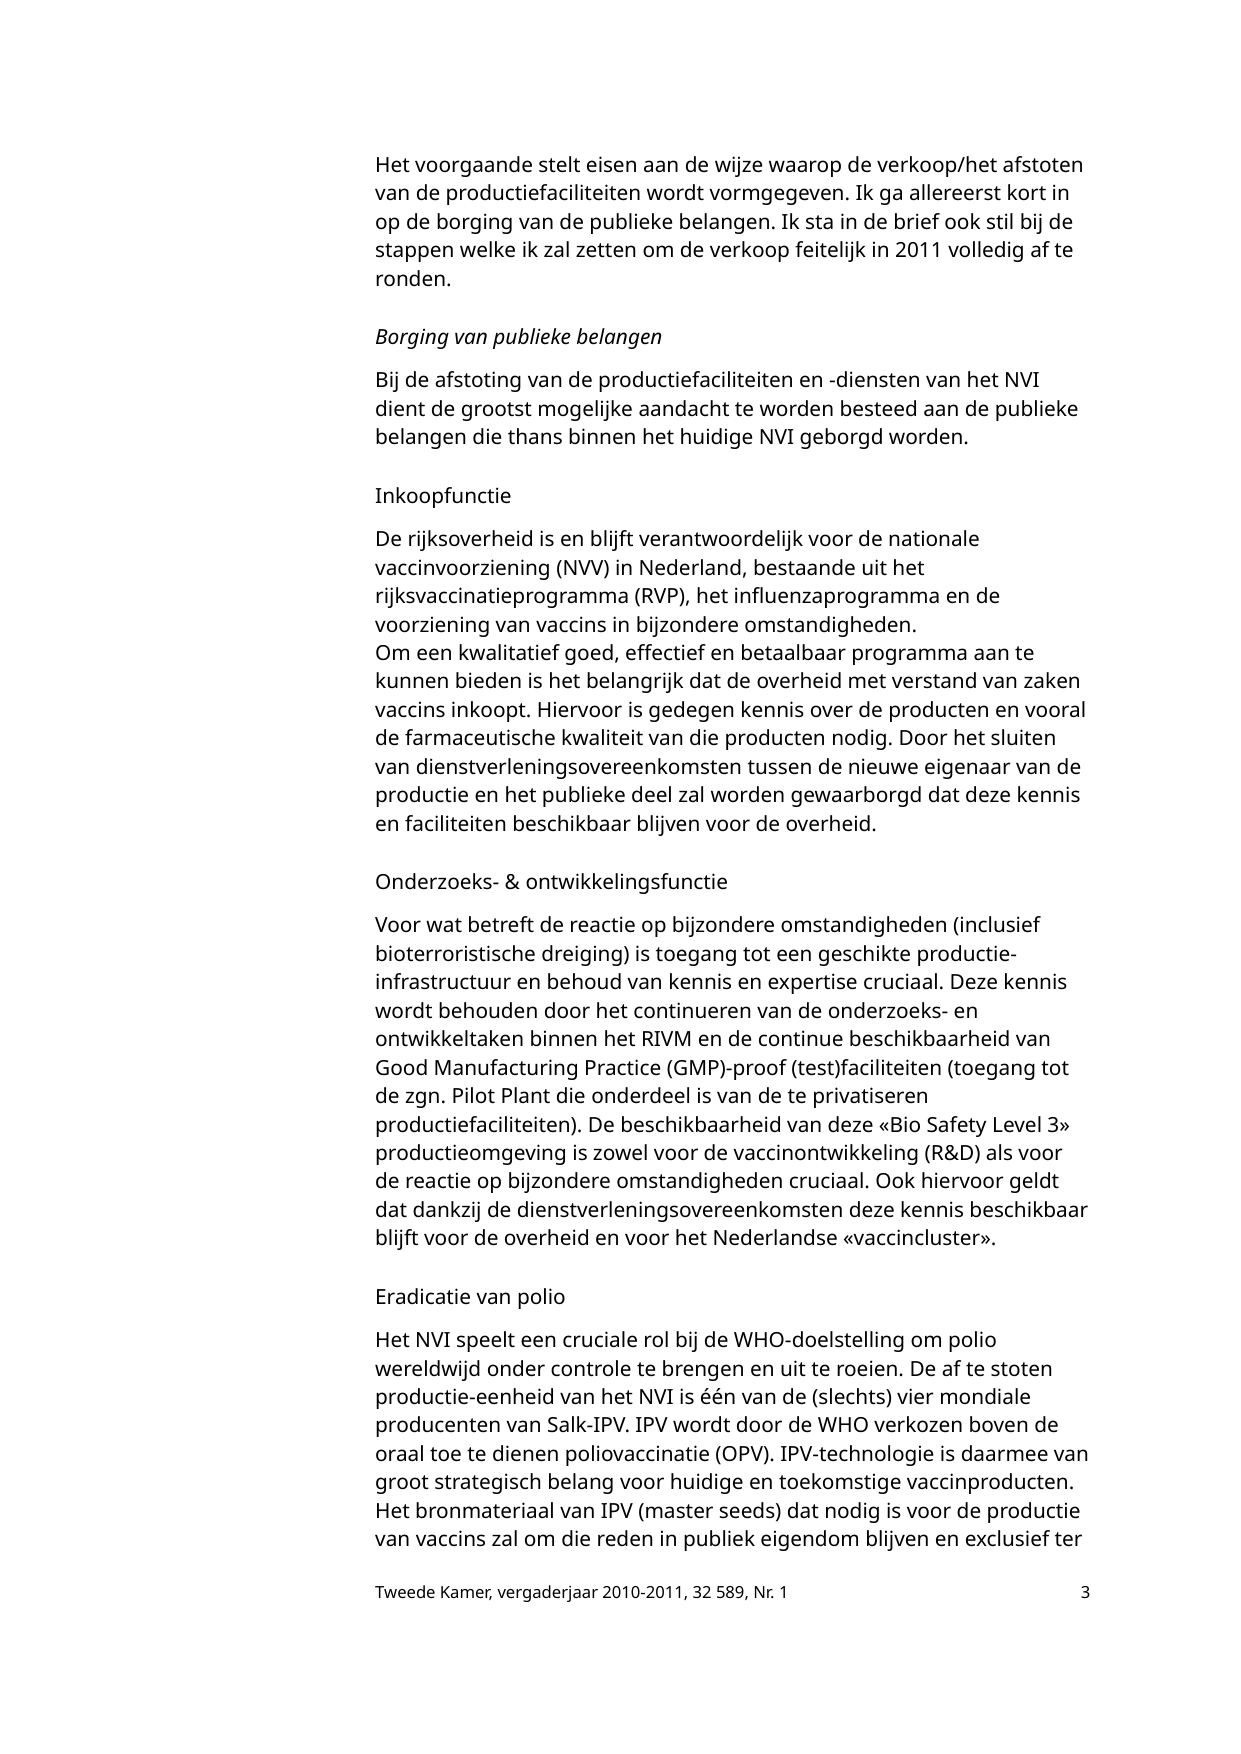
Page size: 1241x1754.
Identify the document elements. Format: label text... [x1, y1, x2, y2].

text Borging van publieke belangen [375, 322, 1090, 351]
text Om een kwalitatief goed, effectief en betaalbaar programma aan te kunnen bieden is het belangrijk dat de overheid met verstand van zaken vaccins inkoopt. Hiervoor is gedegen kennis over de producten en vooral de farmaceutische kwaliteit van die producten nodig. Door het sluiten van dienstverleningsovereenkomsten tussen de nieuwe eigenaar van de productie en het publieke deel zal worden gewaarborgd dat deze kennis en faciliteiten beschikbaar blijven voor de overheid. [375, 638, 1090, 837]
text De rijksoverheid is en blijft verantwoordelijk voor de nationale vaccinvoorziening (NVV) in Nederland, bestaande uit het rijksvaccinatieprogramma (RVP), het influenzaprogramma en de voorziening van vaccins in bijzondere omstandigheden. [375, 524, 1090, 638]
text Inkoopfunctie [375, 481, 1090, 509]
text Het NVI speelt een cruciale rol bij de WHO-doelstelling om polio wereldwijd onder controle te brengen en uit te roeien. De af te stoten productie-eenheid van het NVI is één van de (slechts) vier mondiale producenten van Salk-IPV. IPV wordt door de WHO verkozen boven de oraal toe te dienen poliovaccinatie (OPV). IPV-technologie is daarmee van groot strategisch belang voor huidige en toekomstige vaccinproducten. Het bronmateriaal van IPV (master seeds) dat nodig is voor de productie van vaccins zal om die reden in publiek eigendom blijven en exclusief ter [375, 1325, 1090, 1553]
text Eradicatie van polio [375, 1282, 1090, 1310]
text Onderzoeks- & ontwikkelingsfunctie [375, 867, 1090, 896]
text Voor wat betreft de reactie op bijzondere omstandigheden (inclusief bioterroristische dreiging) is toegang tot een geschikte productie-infrastructuur en behoud van kennis en expertise cruciaal. Deze kennis wordt behouden door het continueren van de onderzoeks- en ontwikkeltaken binnen het RIVM en de continue beschikbaarheid van Good Manufacturing Practice (GMP)-proof (test)faciliteiten (toegang tot de zgn. Pilot Plant die onderdeel is van de te privatiseren productiefaciliteiten). De beschikbaarheid van deze «Bio Safety Level 3» productieomgeving is zowel voor de vaccinontwikkeling (R&D) als voor de reactie op bijzondere omstandigheden cruciaal. Ook hiervoor geldt dat dankzij de dienstverleningsovereenkomsten deze kennis beschikbaar blijft voor de overheid en voor het Nederlandse «vaccincluster». [375, 911, 1090, 1252]
text Het voorgaande stelt eisen aan de wijze waarop de verkoop/het afstoten van de productiefaciliteiten wordt vormgegeven. Ik ga allereerst kort in op de borging van de publieke belangen. Ik sta in de brief ook stil bij de stappen welke ik zal zetten om de verkoop feitelijk in 2011 volledig af te ronden. [375, 150, 1090, 292]
text Bij de afstoting van de productiefaciliteiten en -diensten van het NVI dient de grootst mogelijke aandacht te worden besteed aan de publieke belangen die thans binnen het huidige NVI geborgd worden. [375, 366, 1090, 451]
